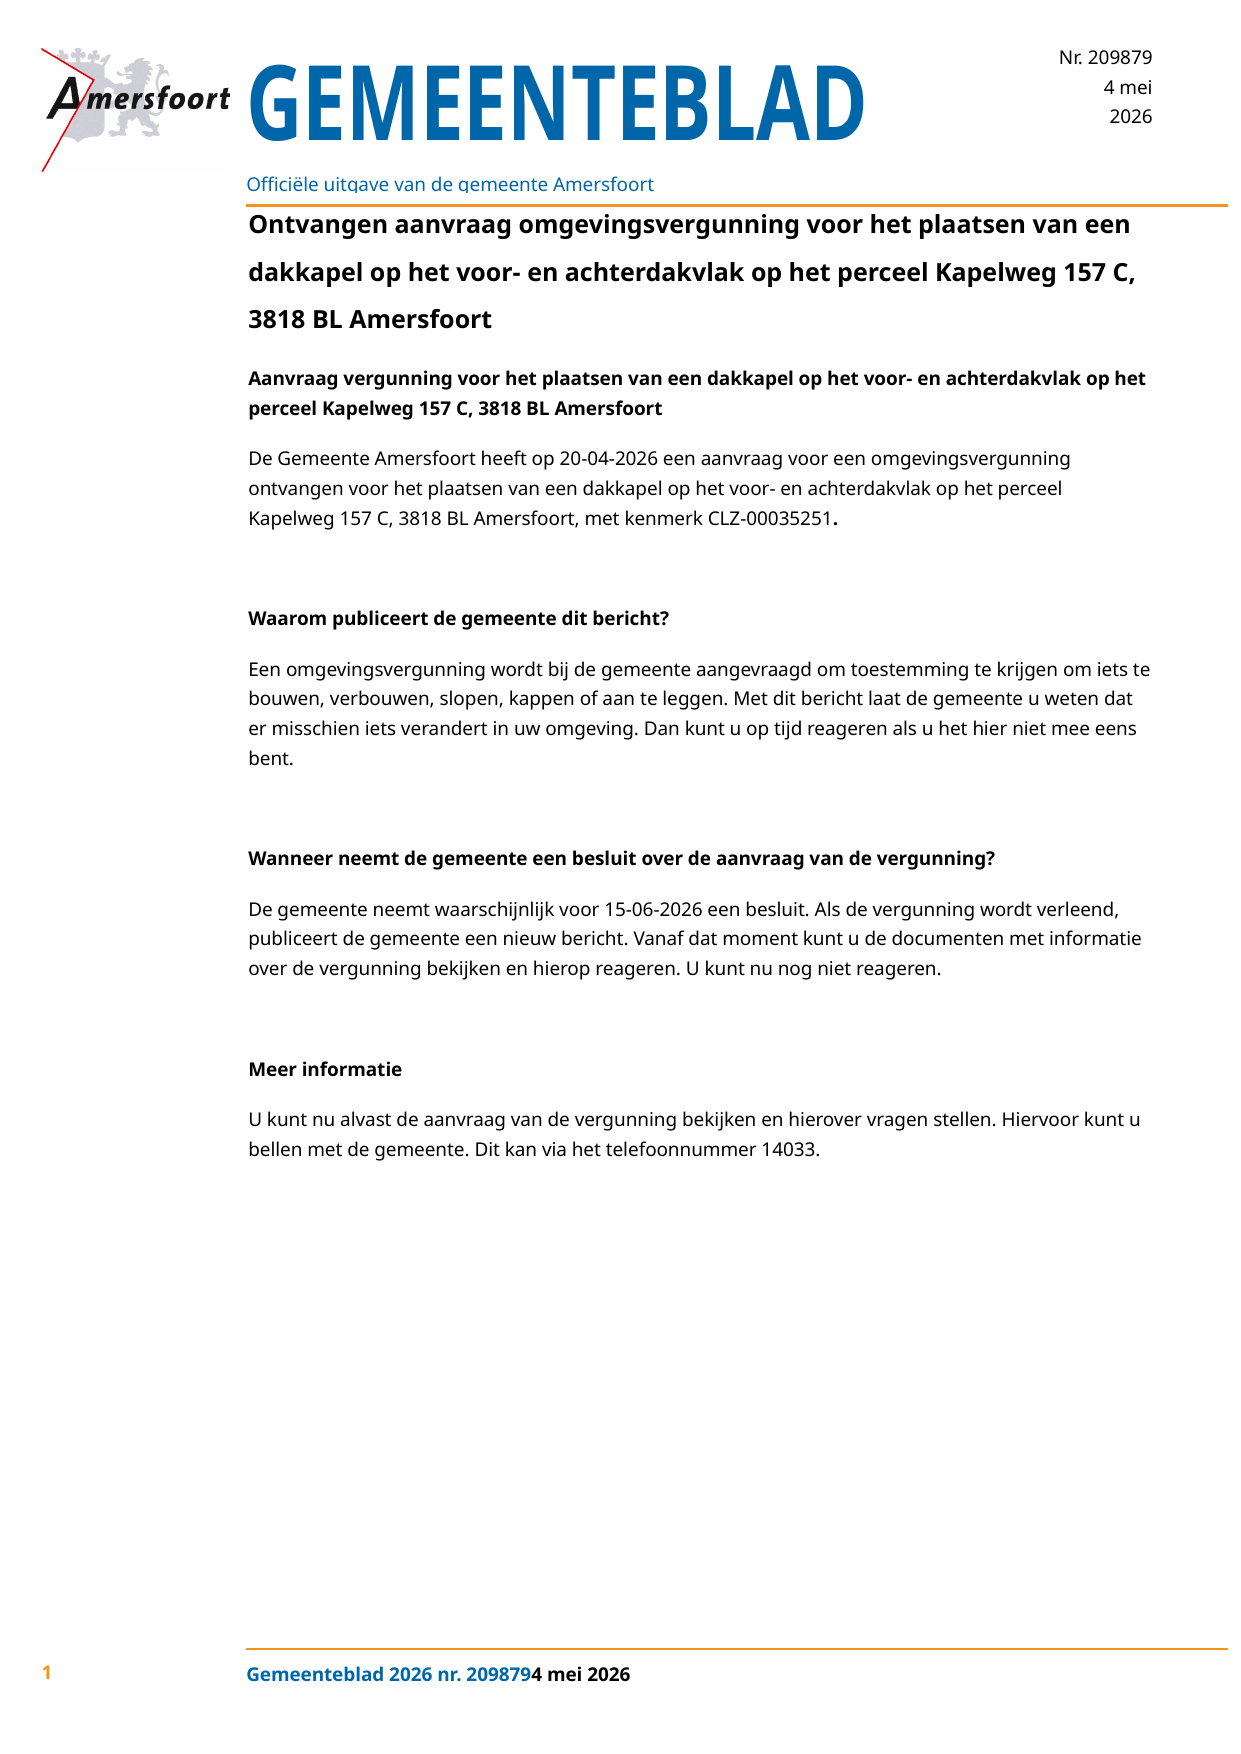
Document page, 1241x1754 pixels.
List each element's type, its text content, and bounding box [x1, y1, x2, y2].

text Aanvraag vergunning voor het plaatsen van een dakkapel op het voor- en achterdakvlak op het perceel Kapelweg 157 C, 3818 BL Amersfoort [248, 366, 1152, 421]
text Meer informatie [248, 1056, 1152, 1082]
text Ontvangen aanvraag omgevingsvergunning voor het plaatsen van een dakkapel op het voor- en achterdakvlak op het perceel Kapelweg 157 C, 3818 BL Amersfoort [248, 207, 1152, 336]
picture [41, 47, 231, 172]
text U kunt nu alvast de aanvraag van de vergunning bekijken en hierover vragen stellen. Hiervoor kunt u bellen met de gemeente. Dit kan via het telefoonnummer 14033. [248, 1106, 1152, 1162]
text De Gemeente Amersfoort heeft op 20-04-2026 een aanvraag voor een omgevingsvergunning ontvangen voor het plaatsen van een dakkapel op het voor- en achterdakvlak op het perceel Kapelweg 157 C, 3818 BL Amersfoort, met kenmerk CLZ-00035251. [248, 446, 1152, 530]
text Een omgevingsvergunning wordt bij de gemeente aangevraagd om toestemming te krijgen om iets te bouwen, verbouwen, slopen, kappen of aan te leggen. Met dit bericht laat de gemeente u weten dat er misschien iets verandert in uw omgeving. Dan kunt u op tijd reageren als u het hier niet mee eens bent. [248, 656, 1152, 770]
text Wanneer neemt de gemeente een besluit over de aanvraag van de vergunning? [248, 846, 1152, 871]
text De gemeente neemt waarschijnlijk voor 15-06-2026 een besluit. Als de vergunning wordt verleend, publiceert de gemeente een nieuw bericht. Vanaf dat moment kunt u de documenten met informatie over de vergunning bekijken en hierop reageren. U kunt nu nog niet reageren. [248, 896, 1152, 981]
text Waarom publiceert de gemeente dit bericht? [248, 606, 1152, 631]
